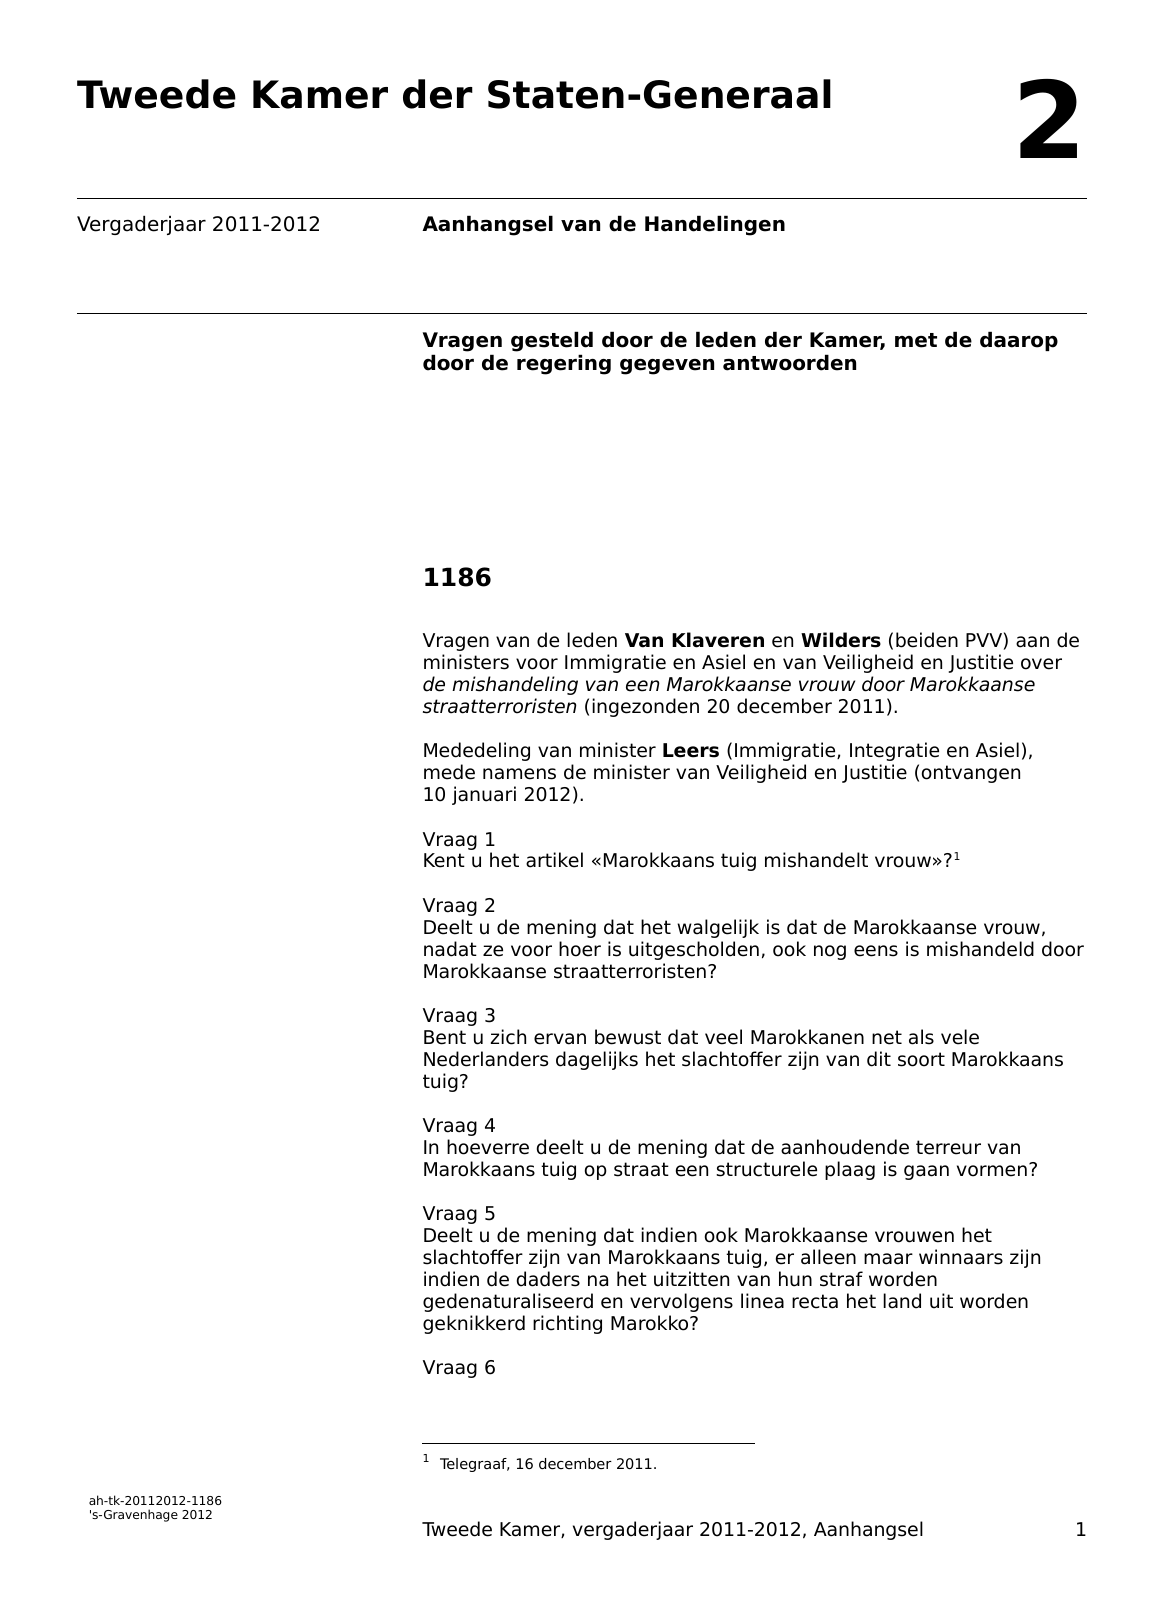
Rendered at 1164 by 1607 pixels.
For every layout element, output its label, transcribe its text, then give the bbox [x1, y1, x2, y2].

table_header 2 [886, 59, 1087, 198]
text 's-Gravenhage 2012 [88, 1508, 323, 1522]
text In hoeverre deelt u de mening dat de aanhoudende terreur van Marokkaans tuig op straat een structurele plaag is gaan vormen? [422, 1137, 1087, 1181]
table_cell Vergaderjaar 2011-2012 [77, 199, 422, 313]
text Deelt u de mening dat het walgelijk is dat de Marokkaanse vrouw, nadat ze voor hoer is uitgescholden, ook nog eens is mishandeld door Marokkaanse straatterroristen? [422, 917, 1087, 982]
table_cell [77, 314, 422, 375]
text Kent u het artikel «Marokkaans tuig mishandelt vrouw»? [422, 850, 1087, 872]
table_header Tweede Kamer der Staten-Generaal [77, 59, 886, 198]
text Deelt u de mening dat indien ook Marokkaanse vrouwen het slachtoffer zijn van Marokkaans tuig, er alleen maar winnaars zijn indien de daders na het uitzitten van hun straf worden gedenaturaliseerd en vervolgens linea recta het land uit worden geknikkerd richting Marokko? [422, 1225, 1087, 1335]
text Vraag 2 [422, 894, 1087, 917]
text Telegraaf, 16 december 2011. [422, 1452, 1087, 1474]
text Bent u zich ervan bewust dat veel Marokkanen net als vele Nederlanders dagelijks het slachtoffer zijn van dit soort Marokkaans tuig? [422, 1027, 1087, 1093]
text Vraag 6 [422, 1357, 1087, 1379]
table_cell Aanhangsel van de Handelingen [422, 199, 1087, 313]
text Mededeling van minister Leers (Immigratie, Integratie en Asiel), mede namens de minister van Veiligheid en Justitie (ontvangen 10 januari 2012). [422, 740, 1087, 806]
text Vraag 4 [422, 1115, 1087, 1137]
text Vragen van de leden Van Klaveren en Wilders (beiden PVV) aan de ministers voor Immigratie en Asiel en van Veiligheid en Justitie over de mishandeling van een Marokkaanse vrouw door Marokkaanse straatterroristen (ingezonden 20 december 2011). [422, 630, 1087, 718]
text Vraag 3 [422, 1005, 1087, 1027]
text ah-tk-20112012-1186 [88, 1494, 323, 1508]
table_cell Vragen gesteld door de leden der Kamer, met de daarop door de regering gegeven antwoorden [422, 314, 1087, 375]
text Vraag 5 [422, 1203, 1087, 1225]
text Vraag 1 [422, 828, 1087, 850]
text 1186 [422, 563, 1087, 592]
